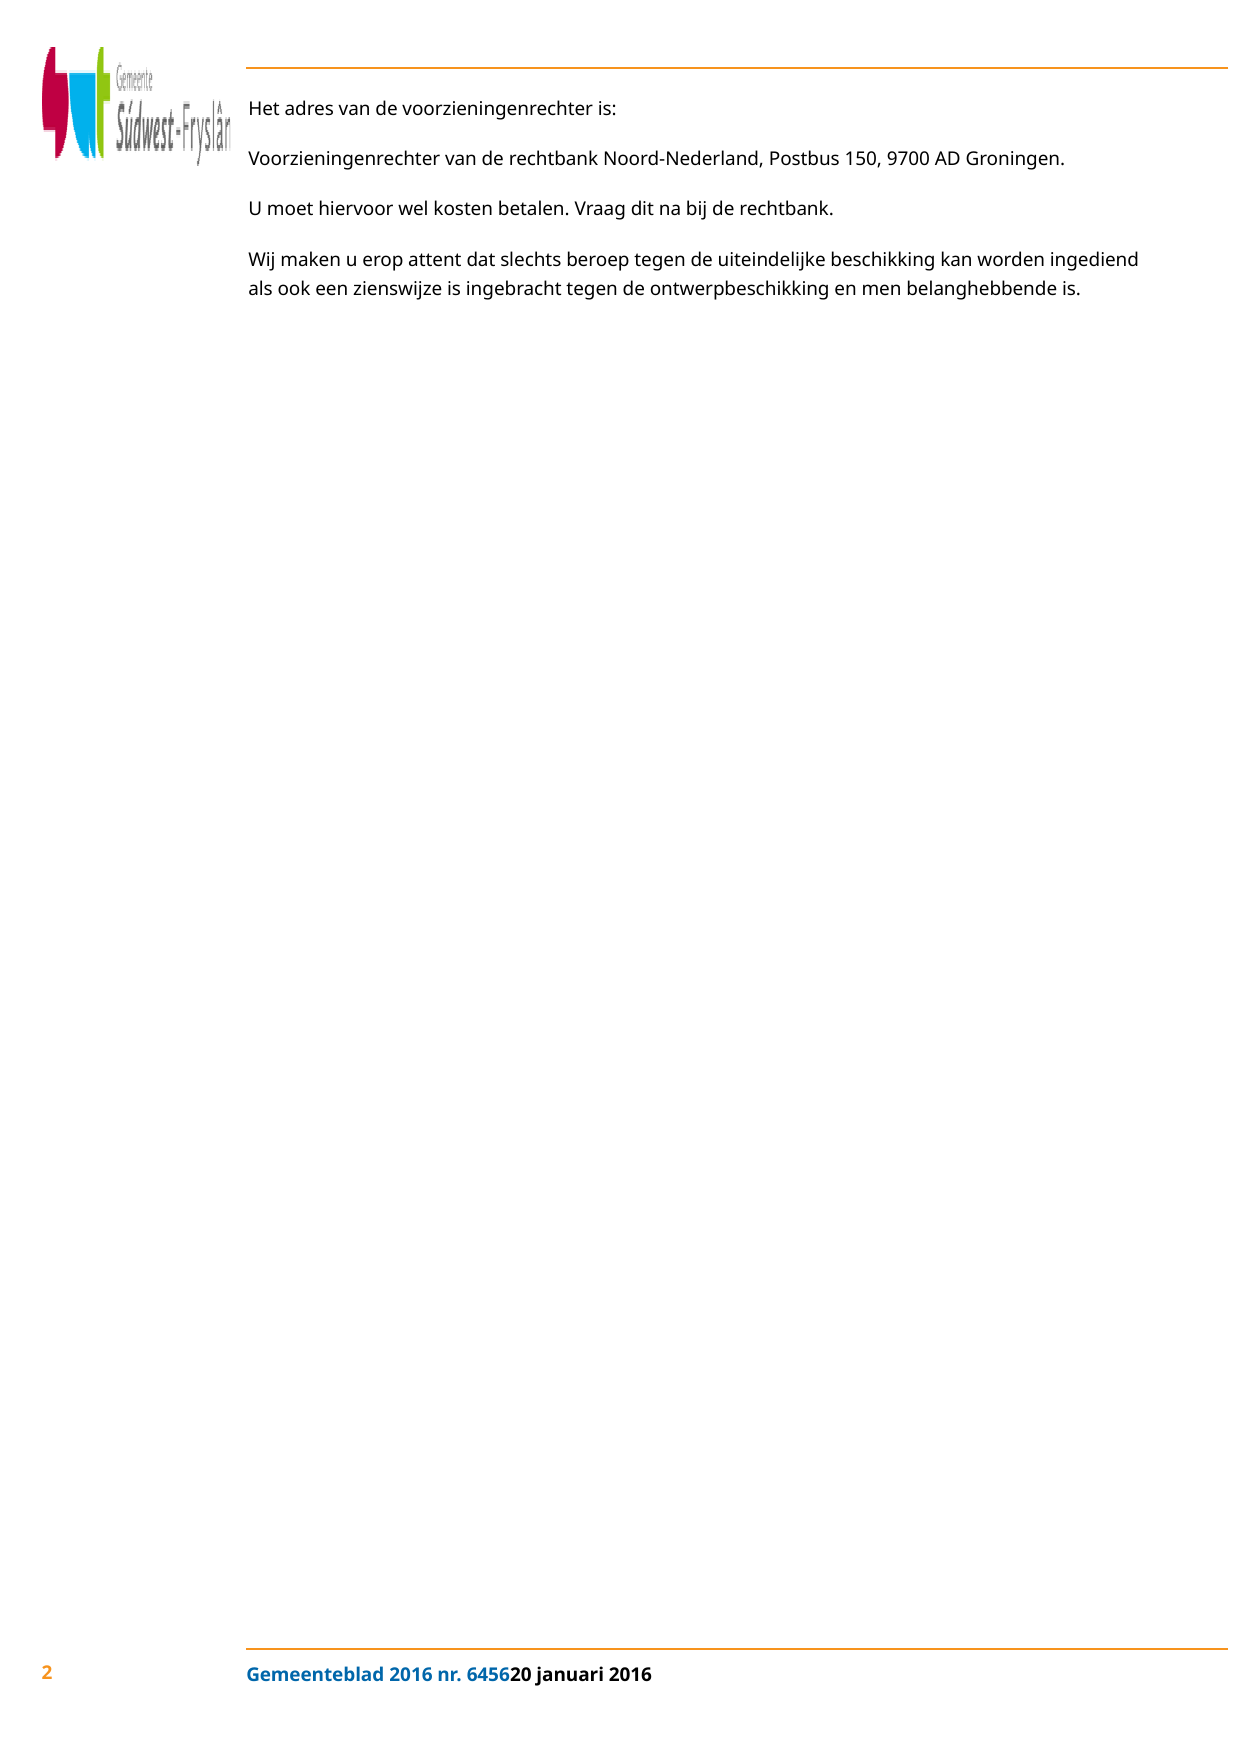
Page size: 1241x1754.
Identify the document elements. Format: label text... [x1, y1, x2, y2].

text Wij maken u erop attent dat slechts beroep tegen de uiteindelijke beschikking kan worden ingediend als ook een zienswijze is ingebracht tegen de ontwerpbeschikking en men belanghebbende is. [248, 246, 1152, 301]
text Het adres van de voorzieningenrechter is: [248, 95, 1152, 121]
picture [41, 47, 231, 172]
text Voorzieningenrechter van de rechtbank Noord-Nederland, Postbus 150, 9700 AD Groningen. [248, 145, 1152, 171]
text U moet hiervoor wel kosten betalen. Vraag dit na bij de rechtbank. [248, 196, 1152, 221]
